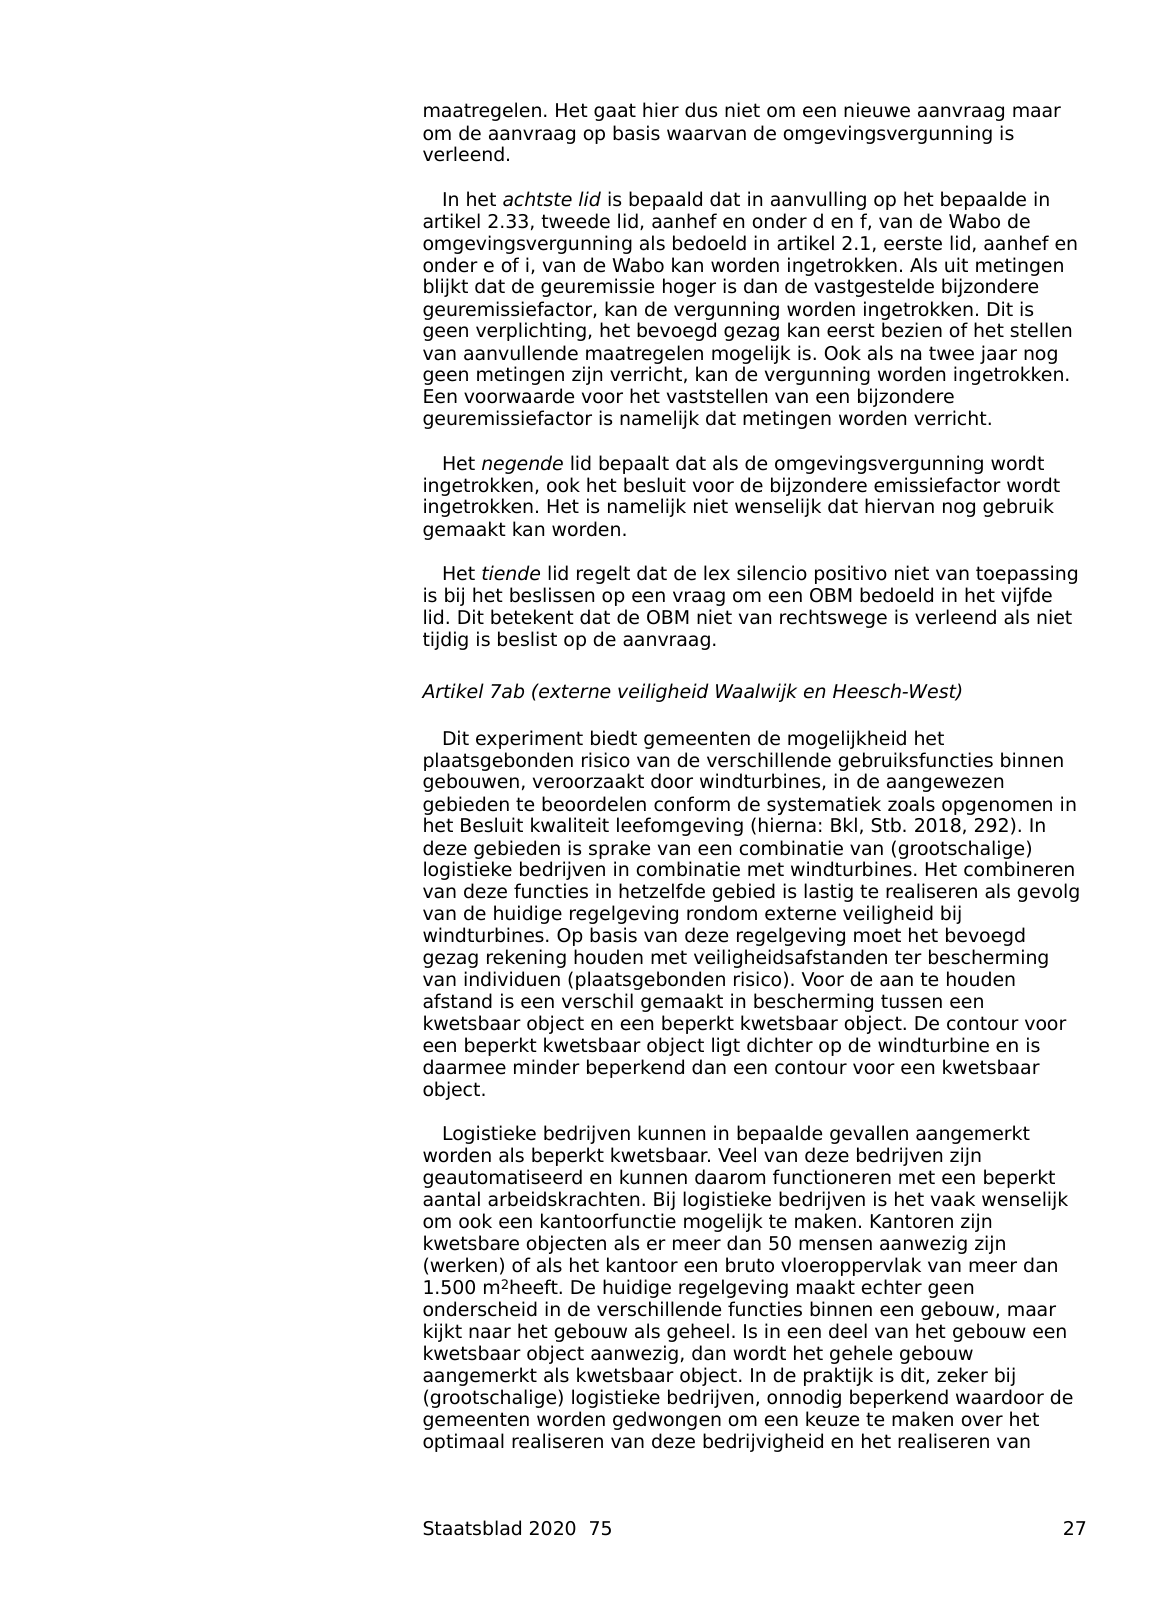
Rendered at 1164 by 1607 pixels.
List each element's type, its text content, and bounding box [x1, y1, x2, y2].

text Het negende lid bepaalt dat als de omgevingsvergunning wordt ingetrokken, ook het besluit voor de bijzondere emissiefactor wordt ingetrokken. Het is namelijk niet wenselijk dat hiervan nog gebruik gemaakt kan worden. [422, 452, 1087, 540]
text Logistieke bedrijven kunnen in bepaalde gevallen aangemerkt worden als beperkt kwetsbaar. Veel van deze bedrijven zijn geautomatiseerd en kunnen daarom functioneren met een beperkt aantal arbeidskrachten. Bij logistieke bedrijven is het vaak wenselijk om ook een kantoorfunctie mogelijk te maken. Kantoren zijn kwetsbare objecten als er meer dan 50 mensen aanwezig zijn (werken) of als het kantoor een bruto vloeroppervlak van meer dan 1.500 m2heeft. De huidige regelgeving maakt echter geen onderscheid in de verschillende functies binnen een gebouw, maar kijkt naar het gebouw als geheel. Is in een deel van het gebouw een kwetsbaar object aanwezig, dan wordt het gehele gebouw aangemerkt als kwetsbaar object. In de praktijk is dit, zeker bij (grootschalige) logistieke bedrijven, onnodig beperkend waardoor de gemeenten worden gedwongen om een keuze te maken over het optimaal realiseren van deze bedrijvigheid en het realiseren van [422, 1123, 1087, 1453]
subtitle Artikel 7ab (externe veiligheid Waalwijk en Heesch-West) [422, 681, 1087, 702]
text In het achtste lid is bepaald dat in aanvulling op het bepaalde in artikel 2.33, tweede lid, aanhef en onder d en f, van de Wabo de omgevingsvergunning als bedoeld in artikel 2.1, eerste lid, aanhef en onder e of i, van de Wabo kan worden ingetrokken. Als uit metingen blijkt dat de geuremissie hoger is dan de vastgestelde bijzondere geuremissiefactor, kan de vergunning worden ingetrokken. Dit is geen verplichting, het bevoegd gezag kan eerst bezien of het stellen van aanvullende maatregelen mogelijk is. Ook als na twee jaar nog geen metingen zijn verricht, kan de vergunning worden ingetrokken. Een voorwaarde voor het vaststellen van een bijzondere geuremissiefactor is namelijk dat metingen worden verricht. [422, 188, 1087, 430]
text maatregelen. Het gaat hier dus niet om een nieuwe aanvraag maar om de aanvraag op basis waarvan de omgevingsvergunning is verleend. [422, 100, 1087, 166]
text Het tiende lid regelt dat de lex silencio positivo niet van toepassing is bij het beslissen op een vraag om een OBM bedoeld in het vijfde lid. Dit betekent dat de OBM niet van rechtswege is verleend als niet tijdig is beslist op de aanvraag. [422, 563, 1087, 651]
text Dit experiment biedt gemeenten de mogelijkheid het plaatsgebonden risico van de verschillende gebruiksfuncties binnen gebouwen, veroorzaakt door windturbines, in de aangewezen gebieden te beoordelen conform de systematiek zoals opgenomen in het Besluit kwaliteit leefomgeving (hierna: Bkl, Stb. 2018, 292). In deze gebieden is sprake van een combinatie van (grootschalige) logistieke bedrijven in combinatie met windturbines. Het combineren van deze functies in hetzelfde gebied is lastig te realiseren als gevolg van de huidige regelgeving rondom externe veiligheid bij windturbines. Op basis van deze regelgeving moet het bevoegd gezag rekening houden met veiligheidsafstanden ter bescherming van individuen (plaatsgebonden risico). Voor de aan te houden afstand is een verschil gemaakt in bescherming tussen een kwetsbaar object en een beperkt kwetsbaar object. De contour voor een beperkt kwetsbaar object ligt dichter op de windturbine en is daarmee minder beperkend dan een contour voor een kwetsbaar object. [422, 727, 1087, 1101]
